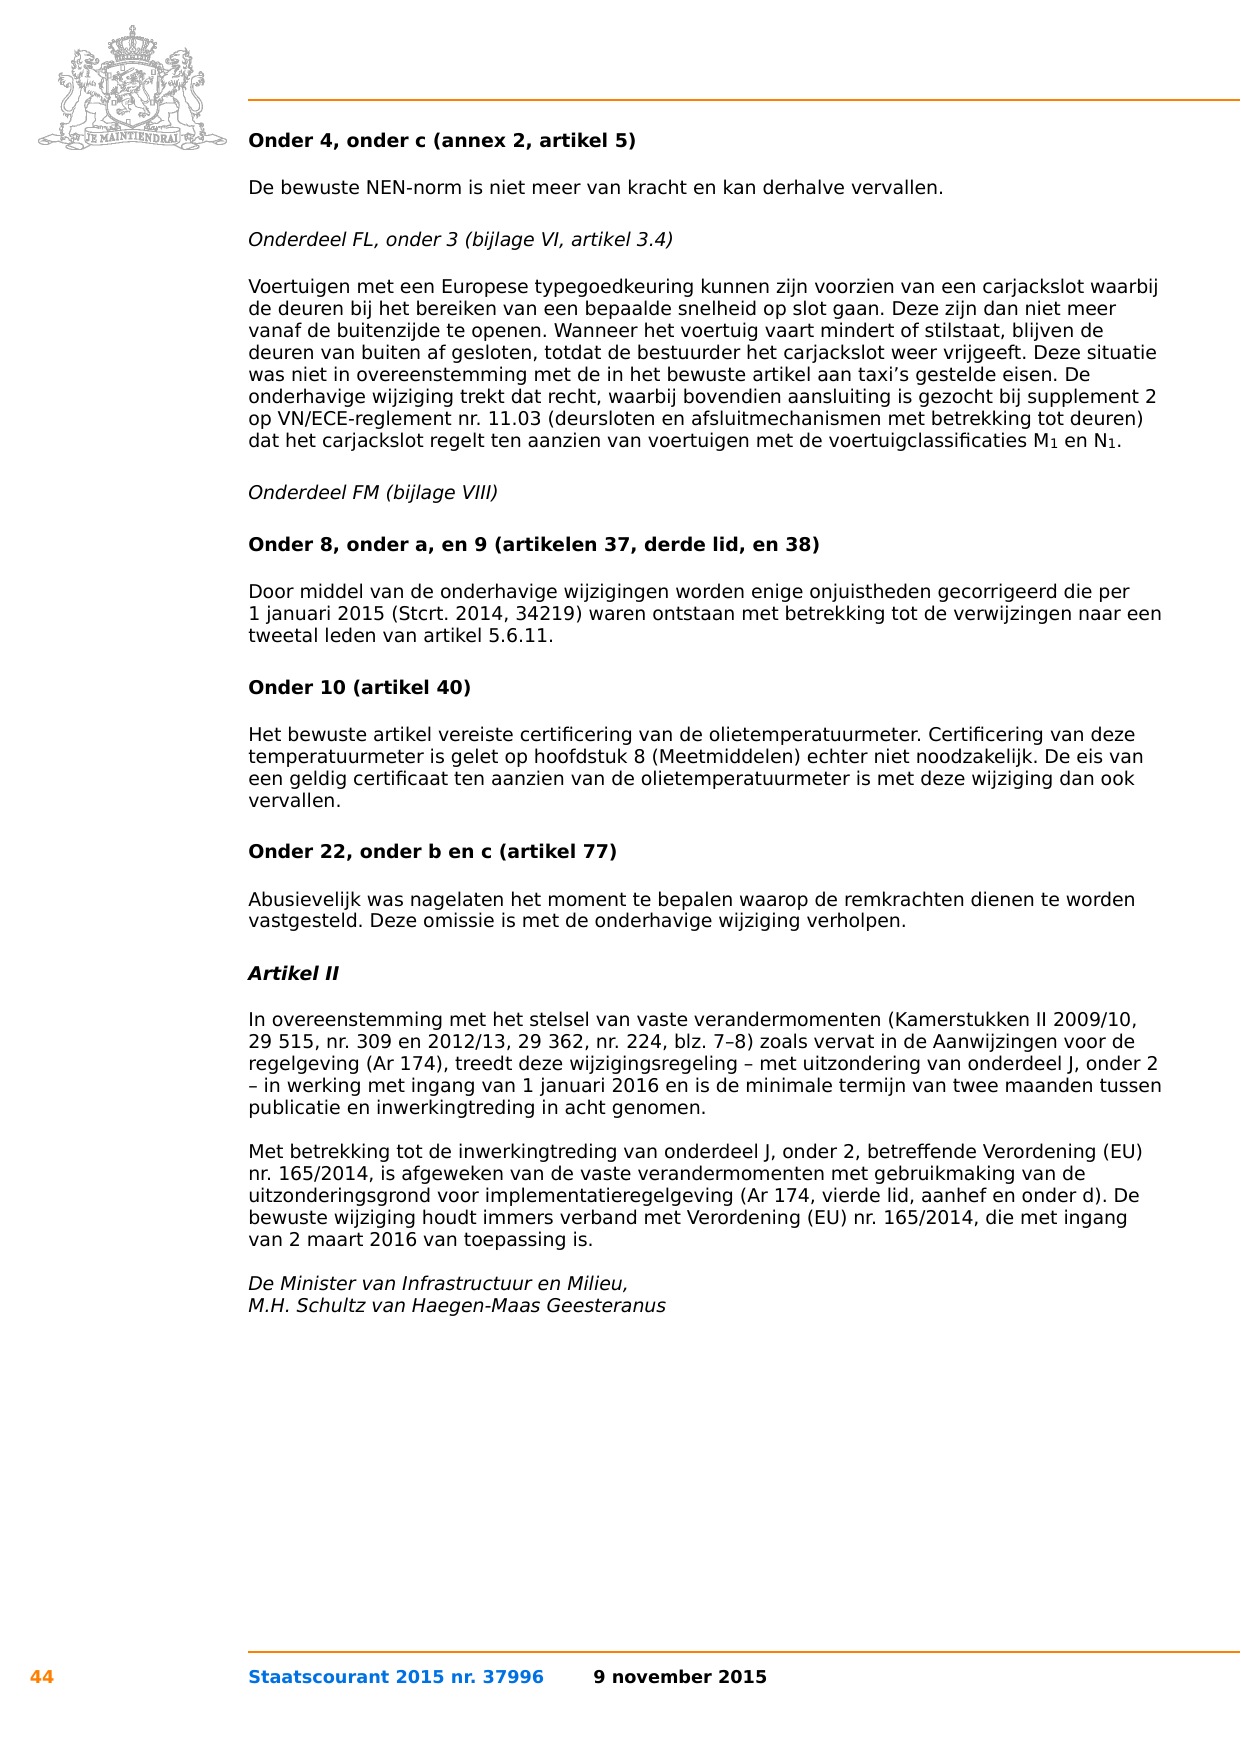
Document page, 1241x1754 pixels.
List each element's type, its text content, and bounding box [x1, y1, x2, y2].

text Voertuigen met een Europese typegoedkeuring kunnen zijn voorzien van een carjackslot waarbij de deuren bij het bereiken van een bepaalde snelheid op slot gaan. Deze zijn dan niet meer vanaf de buitenzijde te openen. Wanneer het voertuig vaart mindert of stilstaat, blijven de deuren van buiten af gesloten, totdat de bestuurder het carjackslot weer vrijgeeft. Deze situatie was niet in overeenstemming met de in het bewuste artikel aan taxi’s gestelde eisen. De onderhavige wijziging trekt dat recht, waarbij bovendien aansluiting is gezocht bij supplement 2 op VN/ECE-reglement nr. 11.03 (deursloten en afsluitmechanismen met betrekking tot deuren) dat het carjackslot regelt ten aanzien van voertuigen met de voertuigclassificaties M1 en N1. [248, 276, 1163, 452]
text Met betrekking tot de inwerkingtreding van onderdeel J, onder 2, betreffende Verordening (EU) nr. 165/2014, is afgeweken van de vaste verandermomenten met gebruikmaking van de uitzonderingsgrond voor implementatieregelgeving (Ar 174, vierde lid, aanhef en onder d). De bewuste wijziging houdt immers verband met Verordening (EU) nr. 165/2014, die met ingang van 2 maart 2016 van toepassing is. [248, 1141, 1163, 1251]
subtitle Onder 22, onder b en c (artikel 77) [248, 841, 1163, 863]
subtitle Onder 4, onder c (annex 2, artikel 5) [248, 130, 1163, 152]
text De bewuste NEN-norm is niet meer van kracht en kan derhalve vervallen. [248, 177, 1163, 199]
text De Minister van Infrastructuur en Milieu, M.H. Schultz van Haegen-Maas Geesteranus [248, 1273, 1163, 1317]
text In overeenstemming met het stelsel van vaste verandermomenten (Kamerstukken II 2009/10, 29 515, nr. 309 en 2012/13, 29 362, nr. 224, blz. 7–8) zoals vervat in de Aanwijzingen voor de regelgeving (Ar 174), treedt deze wijzigingsregeling – met uitzondering van onderdeel J, onder 2 – in werking met ingang van 1 januari 2016 en is de minimale termijn van twee maanden tussen publicatie en inwerkingtreding in acht genomen. [248, 1009, 1163, 1119]
text Door middel van de onderhavige wijzigingen worden enige onjuistheden gecorrigeerd die per 1 januari 2015 (Stcrt. 2014, 34219) waren ontstaan met betrekking tot de verwijzingen naar een tweetal leden van artikel 5.6.11. [248, 581, 1163, 647]
text Het bewuste artikel vereiste certificering van de olietemperatuurmeter. Certificering van deze temperatuurmeter is gelet op hoofdstuk 8 (Meetmiddelen) echter niet noodzakelijk. De eis van een geldig certificaat ten aanzien van de olietemperatuurmeter is met deze wijziging dan ook vervallen. [248, 723, 1163, 811]
picture [38, 25, 227, 150]
subtitle Onderdeel FL, onder 3 (bijlage VI, artikel 3.4) [248, 229, 1163, 251]
subtitle Artikel II [248, 962, 1163, 984]
subtitle Onder 8, onder a, en 9 (artikelen 37, derde lid, en 38) [248, 534, 1163, 556]
subtitle Onderdeel FM (bijlage VIII) [248, 482, 1163, 504]
subtitle Onder 10 (artikel 40) [248, 677, 1163, 698]
text Abusievelijk was nagelaten het moment te bepalen waarop de remkrachten dienen te worden vastgesteld. Deze omissie is met de onderhavige wijziging verholpen. [248, 888, 1163, 932]
